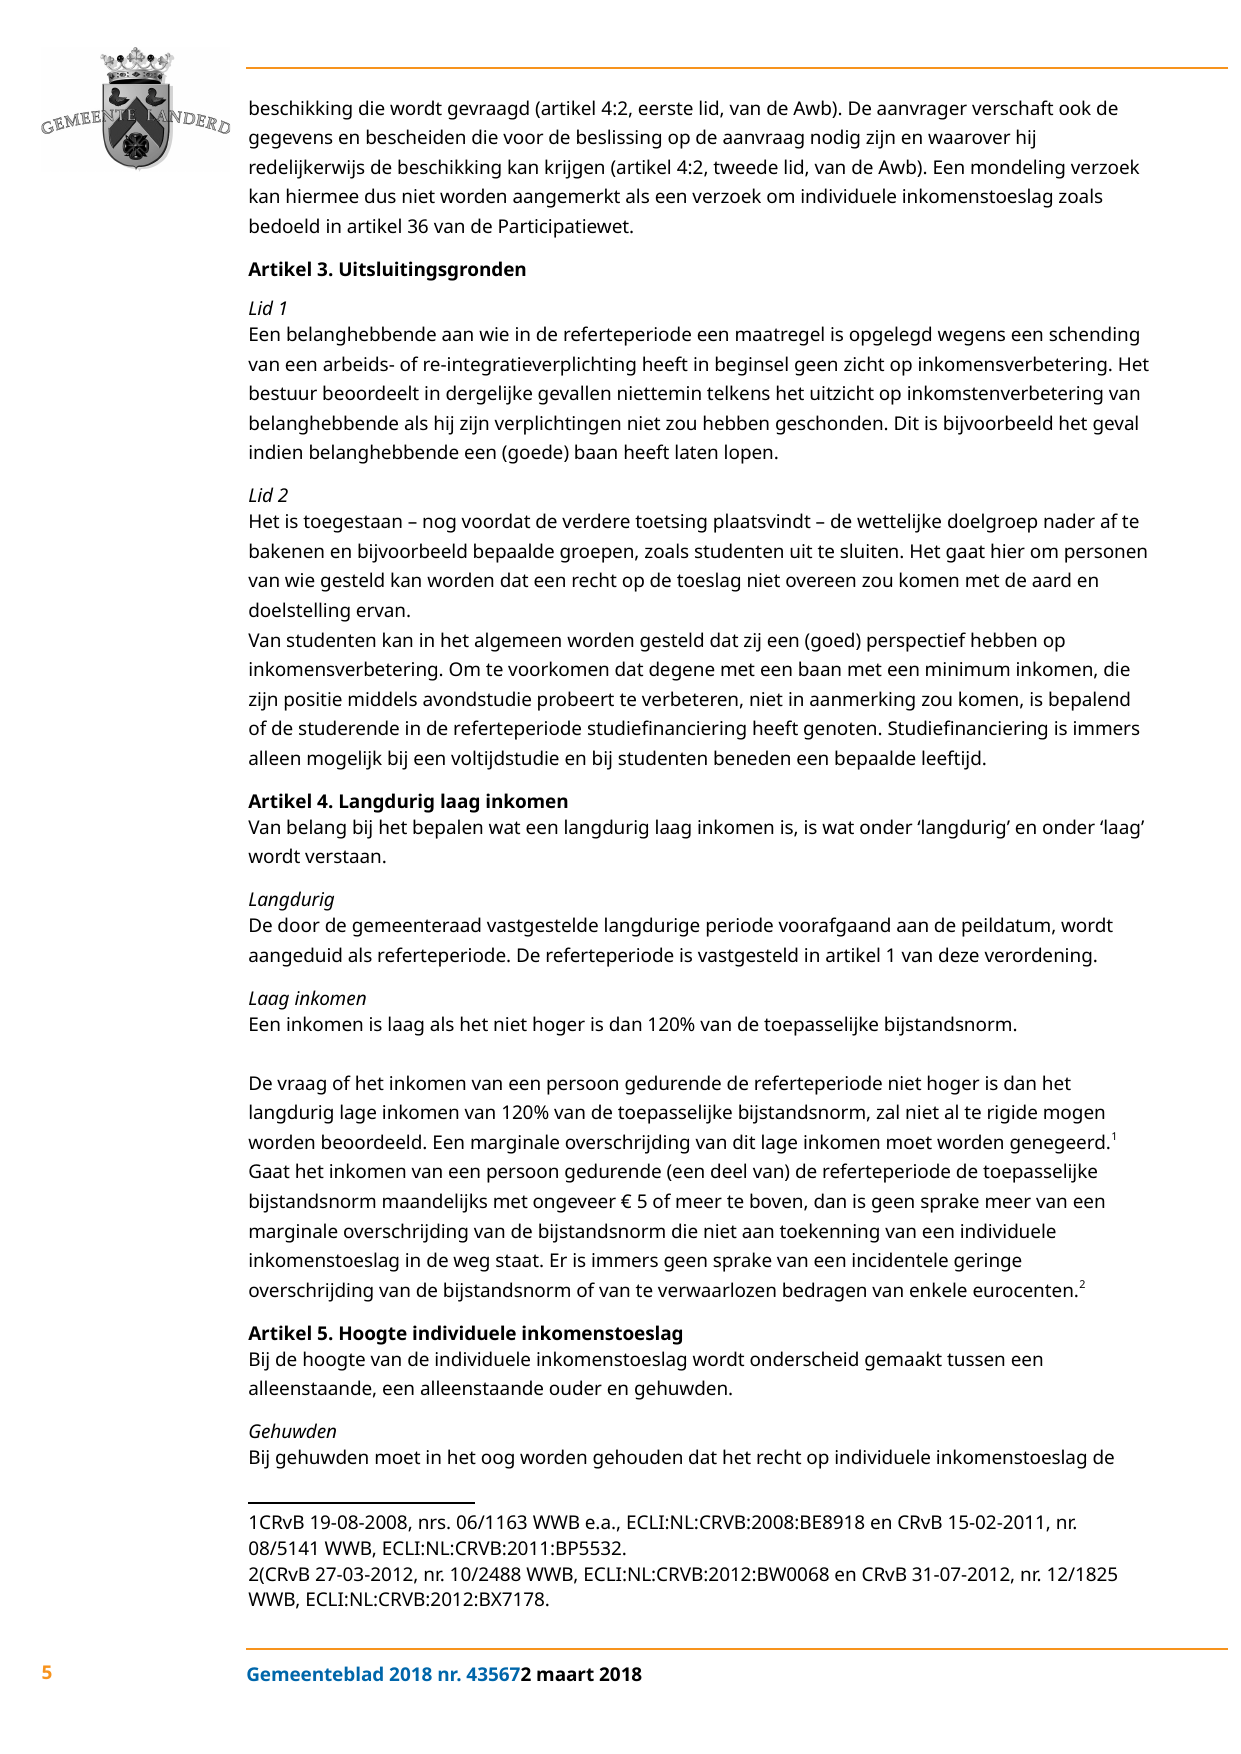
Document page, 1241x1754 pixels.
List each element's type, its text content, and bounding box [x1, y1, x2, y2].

text Bij gehuwden moet in het oog worden gehouden dat het recht op individuele inkomenstoeslag de [248, 1444, 1152, 1470]
text Van studenten kan in het algemeen worden gesteld dat zij een (goed) perspectief hebben op inkomensverbetering. Om te voorkomen dat degene met een baan met een minimum inkomen, die zijn positie middels avondstudie probeert te verbeteren, niet in aanmerking zou komen, is bepalend of de studerende in de referteperiode studiefinanciering heeft genoten. Studiefinanciering is immers alleen mogelijk bij een voltijdstudie en bij studenten beneden een bepaalde leeftijd. [248, 627, 1152, 771]
text Lid 1 [248, 296, 1152, 321]
picture [41, 47, 231, 172]
text Artikel 3. Uitsluitingsgronden [248, 256, 1152, 282]
text Artikel 4. Langdurig laag inkomen [248, 788, 1152, 814]
text De vraag of het inkomen van een persoon gedurende de referteperiode niet hoger is dan het langdurig lage inkomen van 120% van de toepasselijke bijstandsnorm, zal niet al te rigide mogen worden beoordeeld. Een marginale overschrijding van dit lage inkomen moet worden genegeerd. Gaat het inkomen van een persoon gedurende (een deel van) de referteperiode de toepasselijke bijstandsnorm maandelijks met ongeveer € 5 of meer te boven, dan is geen sprake meer van een marginale overschrijding van de bijstandsnorm die niet aan toekenning van een individuele inkomenstoeslag in de weg staat. Er is immers geen sprake van een incidentele geringe overschrijding van de bijstandsnorm of van te verwaarlozen bedragen van enkele eurocenten. [248, 1070, 1152, 1303]
text Het is toegestaan – nog voordat de verdere toetsing plaatsvindt – de wettelijke doelgroep nader af te bakenen en bijvoorbeeld bepaalde groepen, zoals studenten uit te sluiten. Het gaat hier om personen van wie gesteld kan worden dat een recht op de toeslag niet overeen zou komen met de aard en doelstelling ervan. [248, 508, 1152, 623]
text Lid 2 [248, 483, 1152, 508]
text Laag inkomen [248, 985, 1152, 1011]
text Artikel 5. Hoogte individuele inkomenstoeslag [248, 1320, 1152, 1346]
text Een inkomen is laag als het niet hoger is dan 120% van de toepasselijke bijstandsnorm. [248, 1011, 1152, 1037]
text Van belang bij het bepalen wat een langdurig laag inkomen is, is wat onder ‘langdurig’ en onder ‘laag’ wordt verstaan. [248, 814, 1152, 869]
text CRvB 19-08-2008, nrs. 06/1163 WWB e.a., ECLI:NL:CRVB:2008:BE8918 en CRvB 15-02-2011, nr. 08/5141 WWB, ECLI:NL:CRVB:2011:BP5532. [248, 1509, 1152, 1561]
text Bij de hoogte van de individuele inkomenstoeslag wordt onderscheid gemaakt tussen een alleenstaande, een alleenstaande ouder en gehuwden. [248, 1346, 1152, 1401]
text Gehuwden [248, 1419, 1152, 1444]
text Een belanghebbende aan wie in de referteperiode een maatregel is opgelegd wegens een schending van een arbeids- of re-integratieverplichting heeft in beginsel geen zicht op inkomensverbetering. Het bestuur beoordeelt in dergelijke gevallen niettemin telkens het uitzicht op inkomstenverbetering van belanghebbende als hij zijn verplichtingen niet zou hebben geschonden. Dit is bijvoorbeeld het geval indien belanghebbende een (goede) baan heeft laten lopen. [248, 321, 1152, 465]
text Langdurig [248, 887, 1152, 912]
text De door de gemeenteraad vastgestelde langdurige periode voorafgaand aan de peildatum, wordt aangeduid als referteperiode. De referteperiode is vastgesteld in artikel 1 van deze verordening. [248, 912, 1152, 968]
text beschikking die wordt gevraagd (artikel 4:2, eerste lid, van de Awb). De aanvrager verschaft ook de gegevens en bescheiden die voor de beslissing op de aanvraag nodig zijn en waarover hij redelijkerwijs de beschikking kan krijgen (artikel 4:2, tweede lid, van de Awb). Een mondeling verzoek kan hiermee dus niet worden aangemerkt als een verzoek om individuele inkomenstoeslag zoals bedoeld in artikel 36 van de Participatiewet. [248, 95, 1152, 239]
text (CRvB 27-03-2012, nr. 10/2488 WWB, ECLI:NL:CRVB:2012:BW0068 en CRvB 31-07-2012, nr. 12/1825 WWB, ECLI:NL:CRVB:2012:BX7178. [248, 1561, 1152, 1612]
